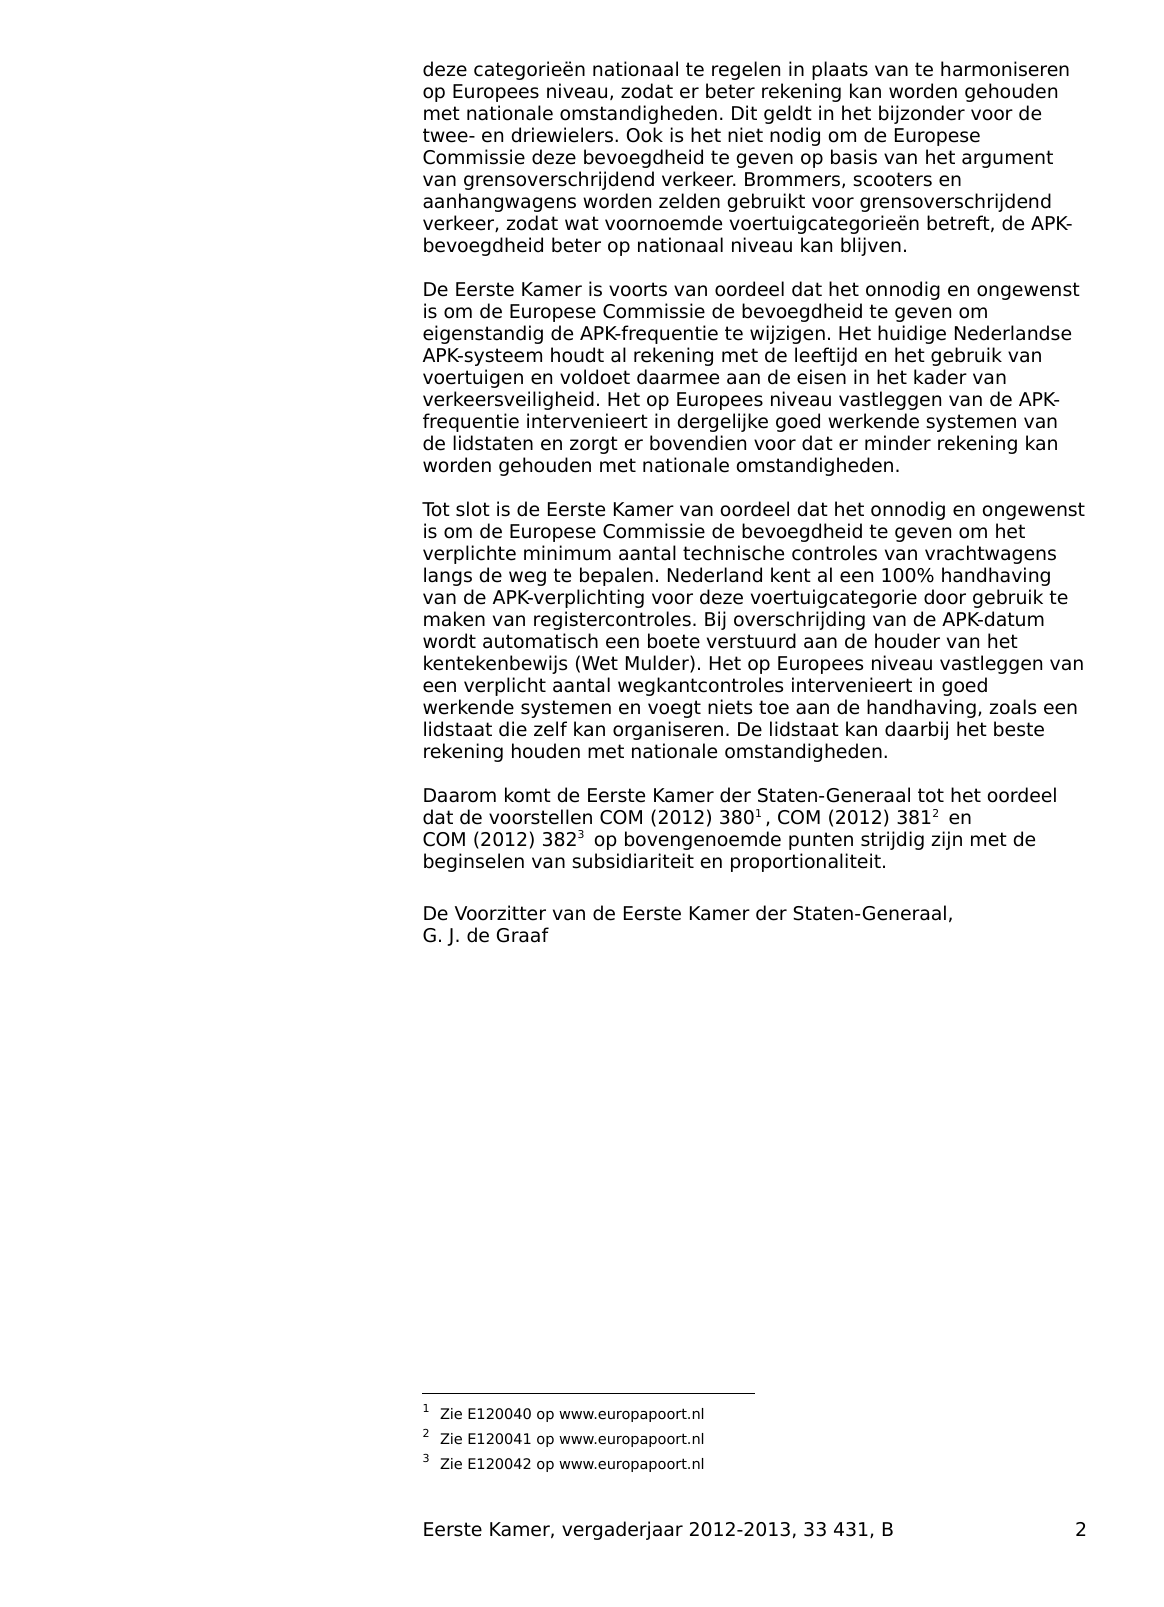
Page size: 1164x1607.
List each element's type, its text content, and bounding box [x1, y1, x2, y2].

text Daarom komt de Eerste Kamer der Staten-Generaal tot het oordeel dat de voorstellen COM (2012) 380, COM (2012) 381 en COM (2012) 382 op bovengenoemde punten strijdig zijn met de beginselen van subsidiariteit en proportionaliteit. [422, 785, 1087, 873]
text deze categorieën nationaal te regelen in plaats van te harmoniseren op Europees niveau, zodat er beter rekening kan worden gehouden met nationale omstandigheden. Dit geldt in het bijzonder voor de twee- en driewielers. Ook is het niet nodig om de Europese Commissie deze bevoegdheid te geven op basis van het argument van grensoverschrijdend verkeer. Brommers, scooters en aanhangwagens worden zelden gebruikt voor grensoverschrijdend verkeer, zodat wat voornoemde voertuigcategorieën betreft, de APK-bevoegdheid beter op nationaal niveau kan blijven. [422, 59, 1087, 257]
text Zie E120040 op www.europapoort.nl [422, 1402, 1087, 1424]
text Zie E120041 op www.europapoort.nl [422, 1427, 1087, 1449]
text Zie E120042 op www.europapoort.nl [422, 1452, 1087, 1474]
text Tot slot is de Eerste Kamer van oordeel dat het onnodig en ongewenst is om de Europese Commissie de bevoegdheid te geven om het verplichte minimum aantal technische controles van vrachtwagens langs de weg te bepalen. Nederland kent al een 100% handhaving van de APK-verplichting voor deze voertuigcategorie door gebruik te maken van registercontroles. Bij overschrijding van de APK-datum wordt automatisch een boete verstuurd aan de houder van het kentekenbewijs (Wet Mulder). Het op Europees niveau vastleggen van een verplicht aantal wegkantcontroles intervenieert in goed werkende systemen en voegt niets toe aan de handhaving, zoals een lidstaat die zelf kan organiseren. De lidstaat kan daarbij het beste rekening houden met nationale omstandigheden. [422, 499, 1087, 763]
text De Eerste Kamer is voorts van oordeel dat het onnodig en ongewenst is om de Europese Commissie de bevoegdheid te geven om eigenstandig de APK-frequentie te wijzigen. Het huidige Nederlandse APK-systeem houdt al rekening met de leeftijd en het gebruik van voertuigen en voldoet daarmee aan de eisen in het kader van verkeersveiligheid. Het op Europees niveau vastleggen van de APK-frequentie intervenieert in dergelijke goed werkende systemen van de lidstaten en zorgt er bovendien voor dat er minder rekening kan worden gehouden met nationale omstandigheden. [422, 279, 1087, 477]
text De Voorzitter van de Eerste Kamer der Staten-Generaal, G. J. de Graaf [422, 903, 1087, 947]
